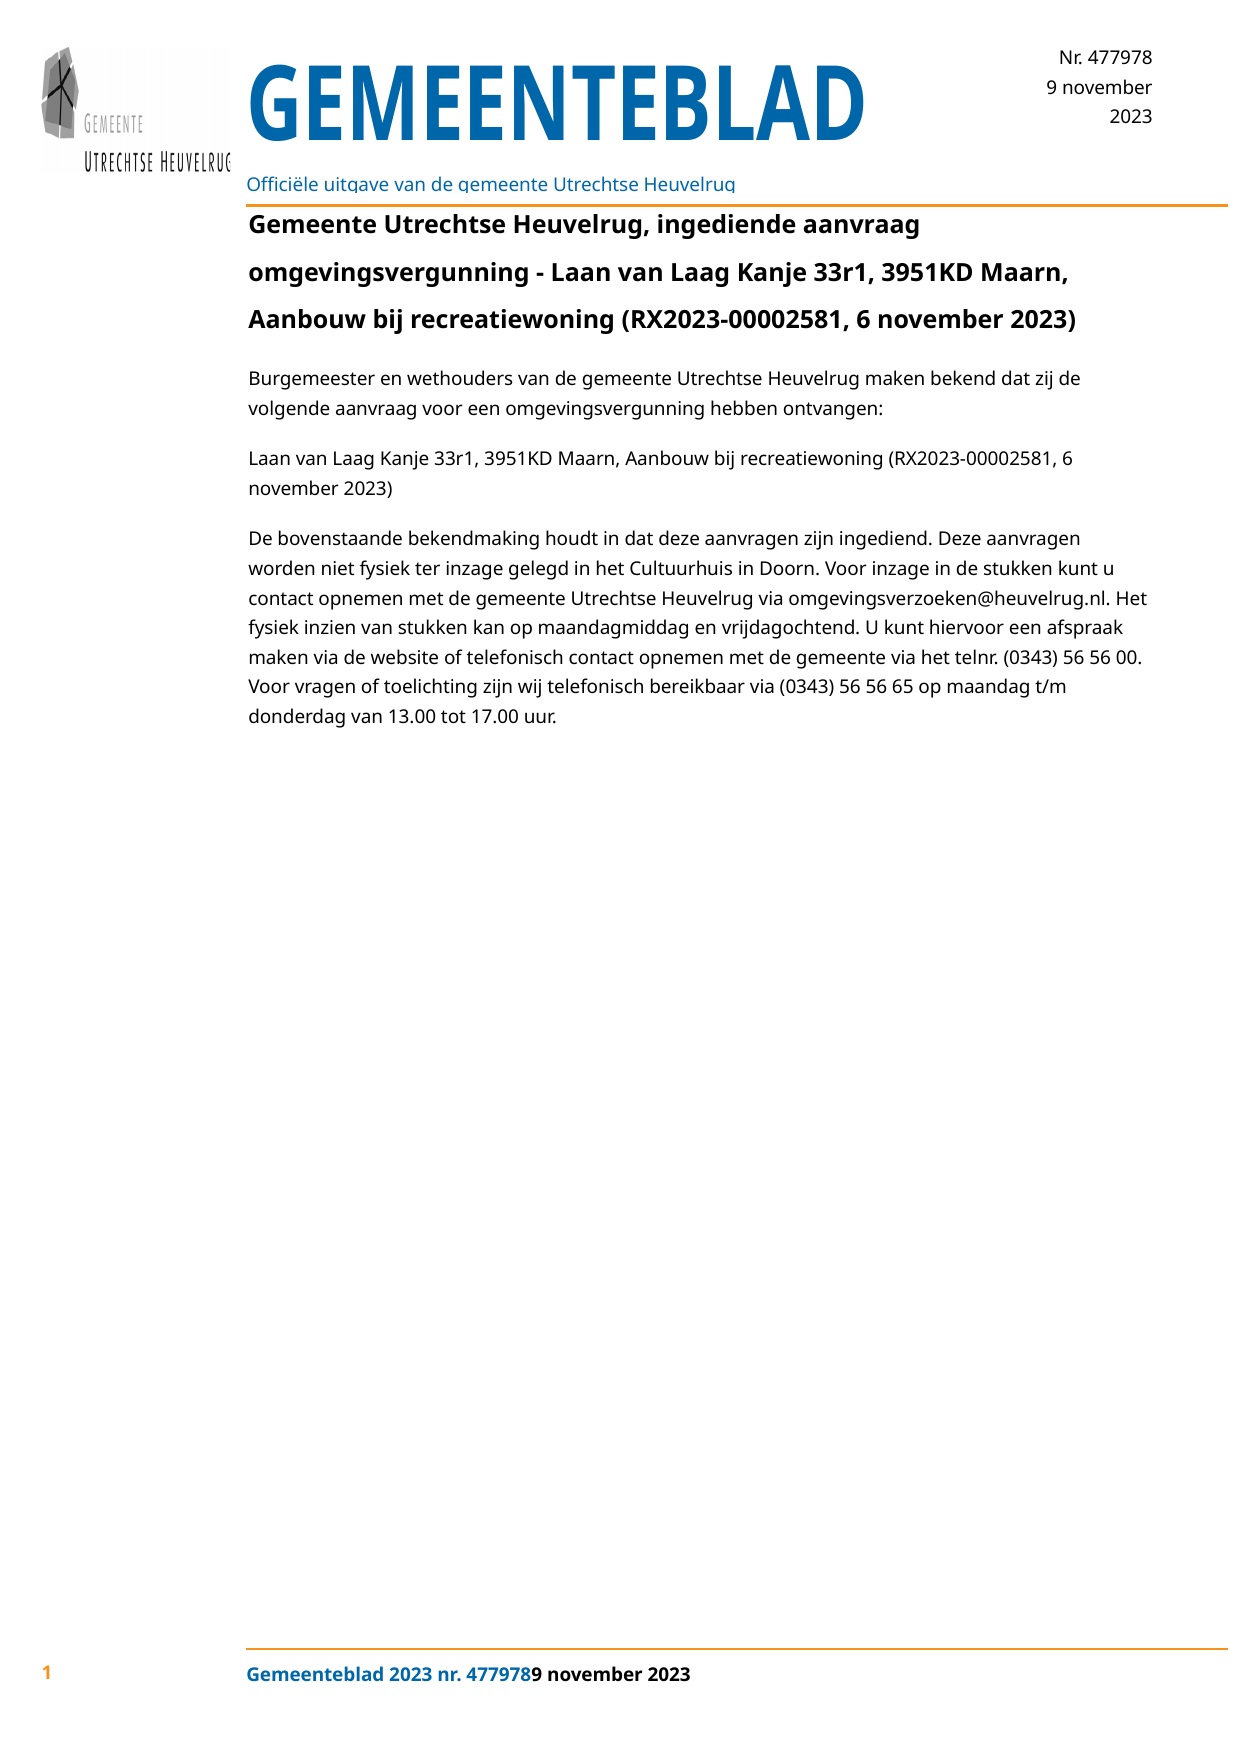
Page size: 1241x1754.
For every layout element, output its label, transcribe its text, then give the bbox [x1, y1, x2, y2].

picture [41, 47, 231, 172]
text Burgemeester en wethouders van de gemeente Utrechtse Heuvelrug maken bekend dat zij de volgende aanvraag voor een omgevingsvergunning hebben ontvangen: [248, 366, 1152, 421]
text De bovenstaande bekendmaking houdt in dat deze aanvragen zijn ingediend. Deze aanvragen worden niet fysiek ter inzage gelegd in het Cultuurhuis in Doorn. Voor inzage in de stukken kunt u contact opnemen met de gemeente Utrechtse Heuvelrug via omgevingsverzoeken@heuvelrug.nl. Het fysiek inzien van stukken kan op maandagmiddag en vrijdagochtend. U kunt hiervoor een afspraak maken via de website of telefonisch contact opnemen met de gemeente via het telnr. (0343) 56 56 00. Voor vragen of toelichting zijn wij telefonisch bereikbaar via (0343) 56 56 65 op maandag t/m donderdag van 13.00 tot 17.00 uur. [248, 526, 1152, 729]
text Gemeente Utrechtse Heuvelrug, ingediende aanvraag omgevingsvergunning - Laan van Laag Kanje 33r1, 3951KD Maarn, Aanbouw bij recreatiewoning (RX2023-00002581, 6 november 2023) [248, 207, 1152, 336]
text Laan van Laag Kanje 33r1, 3951KD Maarn, Aanbouw bij recreatiewoning (RX2023-00002581, 6 november 2023) [248, 446, 1152, 501]
